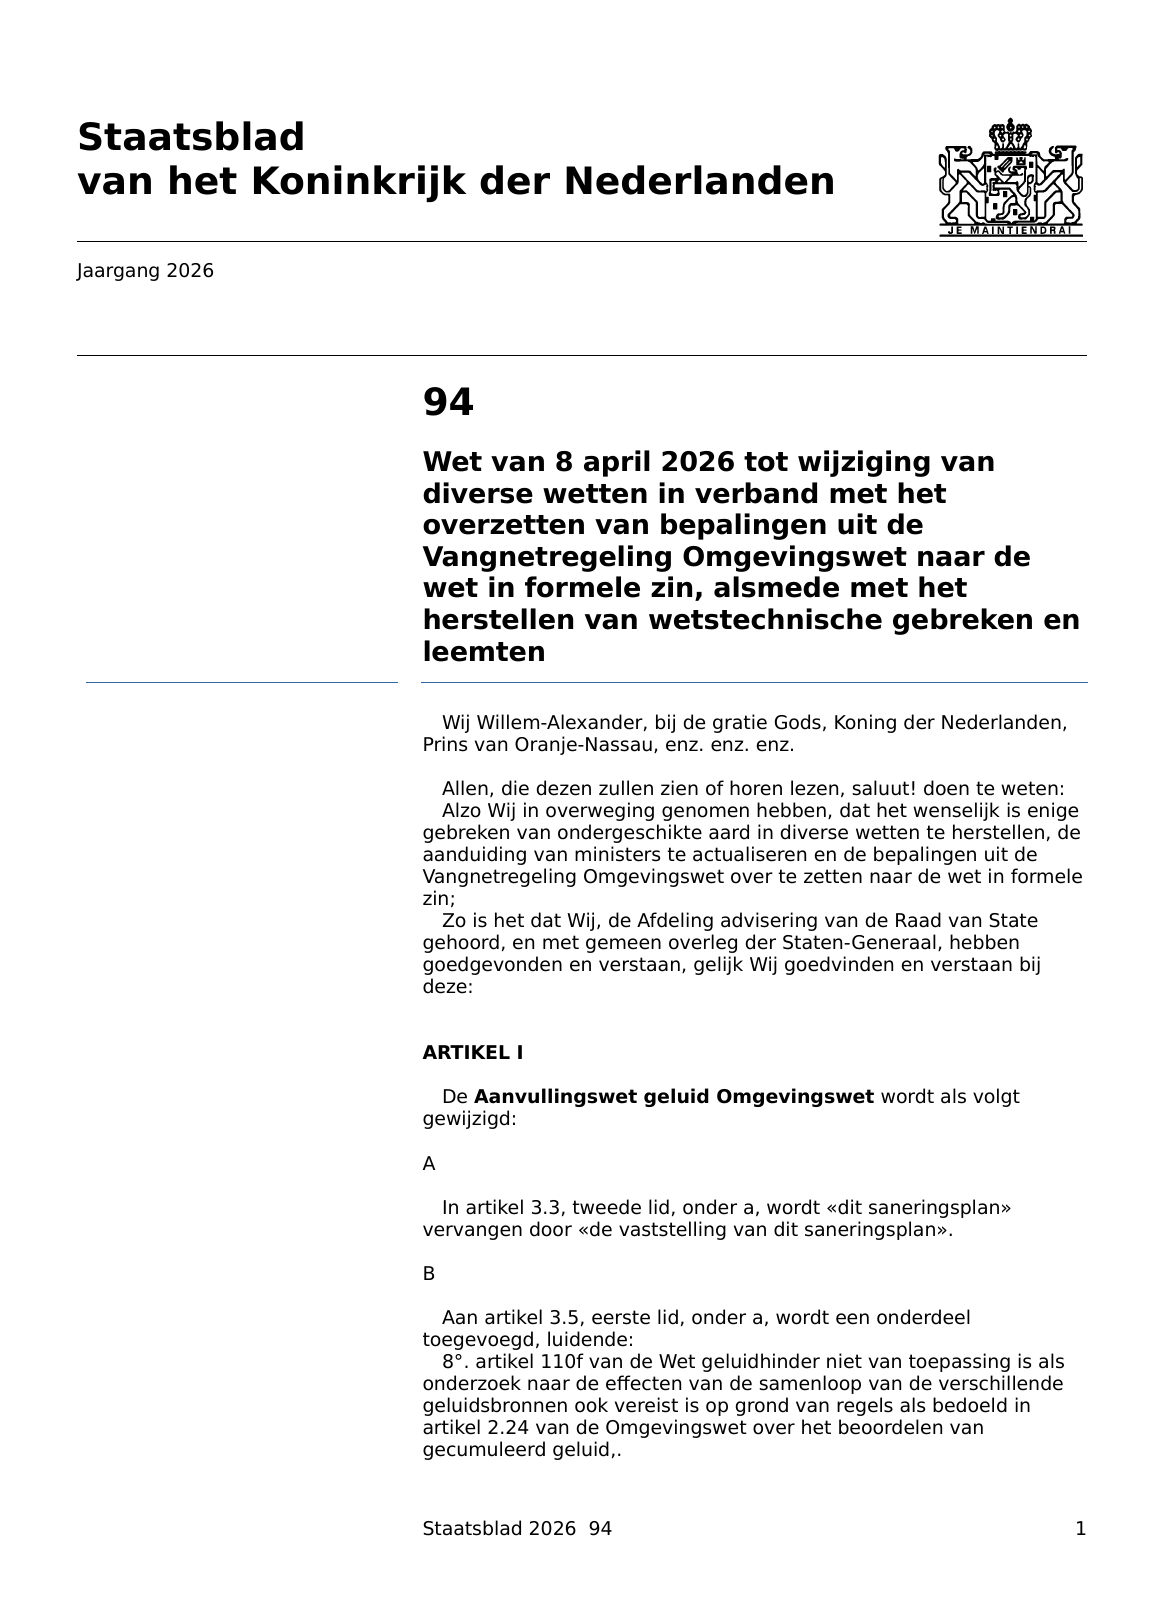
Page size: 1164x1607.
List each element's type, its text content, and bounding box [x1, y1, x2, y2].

text Allen, die dezen zullen zien of horen lezen, saluut! doen te weten: [422, 778, 1087, 800]
subtitle ARTIKEL I [422, 1042, 1087, 1064]
table_header [886, 100, 1087, 241]
subtitle 94 [422, 381, 1087, 424]
picture [936, 115, 1087, 240]
text Wij Willem-Alexander, bij de gratie Gods, Koning der Nederlanden, Prins van Oranje-Nassau, enz. enz. enz. [422, 712, 1087, 756]
table_header Staatsblad van het Koninkrijk der Nederlanden [77, 100, 886, 241]
text 8°. artikel 110f van de Wet geluidhinder niet van toepassing is als onderzoek naar de effecten van de samenloop van de verschillende geluidsbronnen ook vereist is op grond van regels als bedoeld in artikel 2.24 van de Omgevingswet over het beoordelen van gecumuleerd geluid,. [422, 1351, 1087, 1461]
text De Aanvullingswet geluid Omgevingswet wordt als volgt gewijzigd: [422, 1086, 1087, 1130]
text B [422, 1263, 1087, 1285]
text Wet van 8 april 2026 tot wijziging van diverse wetten in verband met het overzetten van bepalingen uit de Vangnetregeling Omgevingswet naar de wet in formele zin, alsmede met het herstellen van wetstechnische gebreken en leemten [422, 447, 1087, 667]
text A [422, 1152, 1087, 1174]
text Aan artikel 3.5, eerste lid, onder a, wordt een onderdeel toegevoegd, luidende: [422, 1307, 1087, 1351]
text In artikel 3.3, tweede lid, onder a, wordt «dit saneringsplan» vervangen door «de vaststelling van dit saneringsplan». [422, 1197, 1087, 1241]
text Alzo Wij in overweging genomen hebben, dat het wenselijk is enige gebreken van ondergeschikte aard in diverse wetten te herstellen, de aanduiding van ministers te actualiseren en de bepalingen uit de Vangnetregeling Omgevingswet over te zetten naar de wet in formele zin; [422, 800, 1087, 910]
table_cell Jaargang 2026 [77, 242, 1087, 355]
text Zo is het dat Wij, de Afdeling advisering van de Raad van State gehoord, en met gemeen overleg der Staten-Generaal, hebben goedgevonden en verstaan, gelijk Wij goedvinden en verstaan bij deze: [422, 910, 1087, 998]
